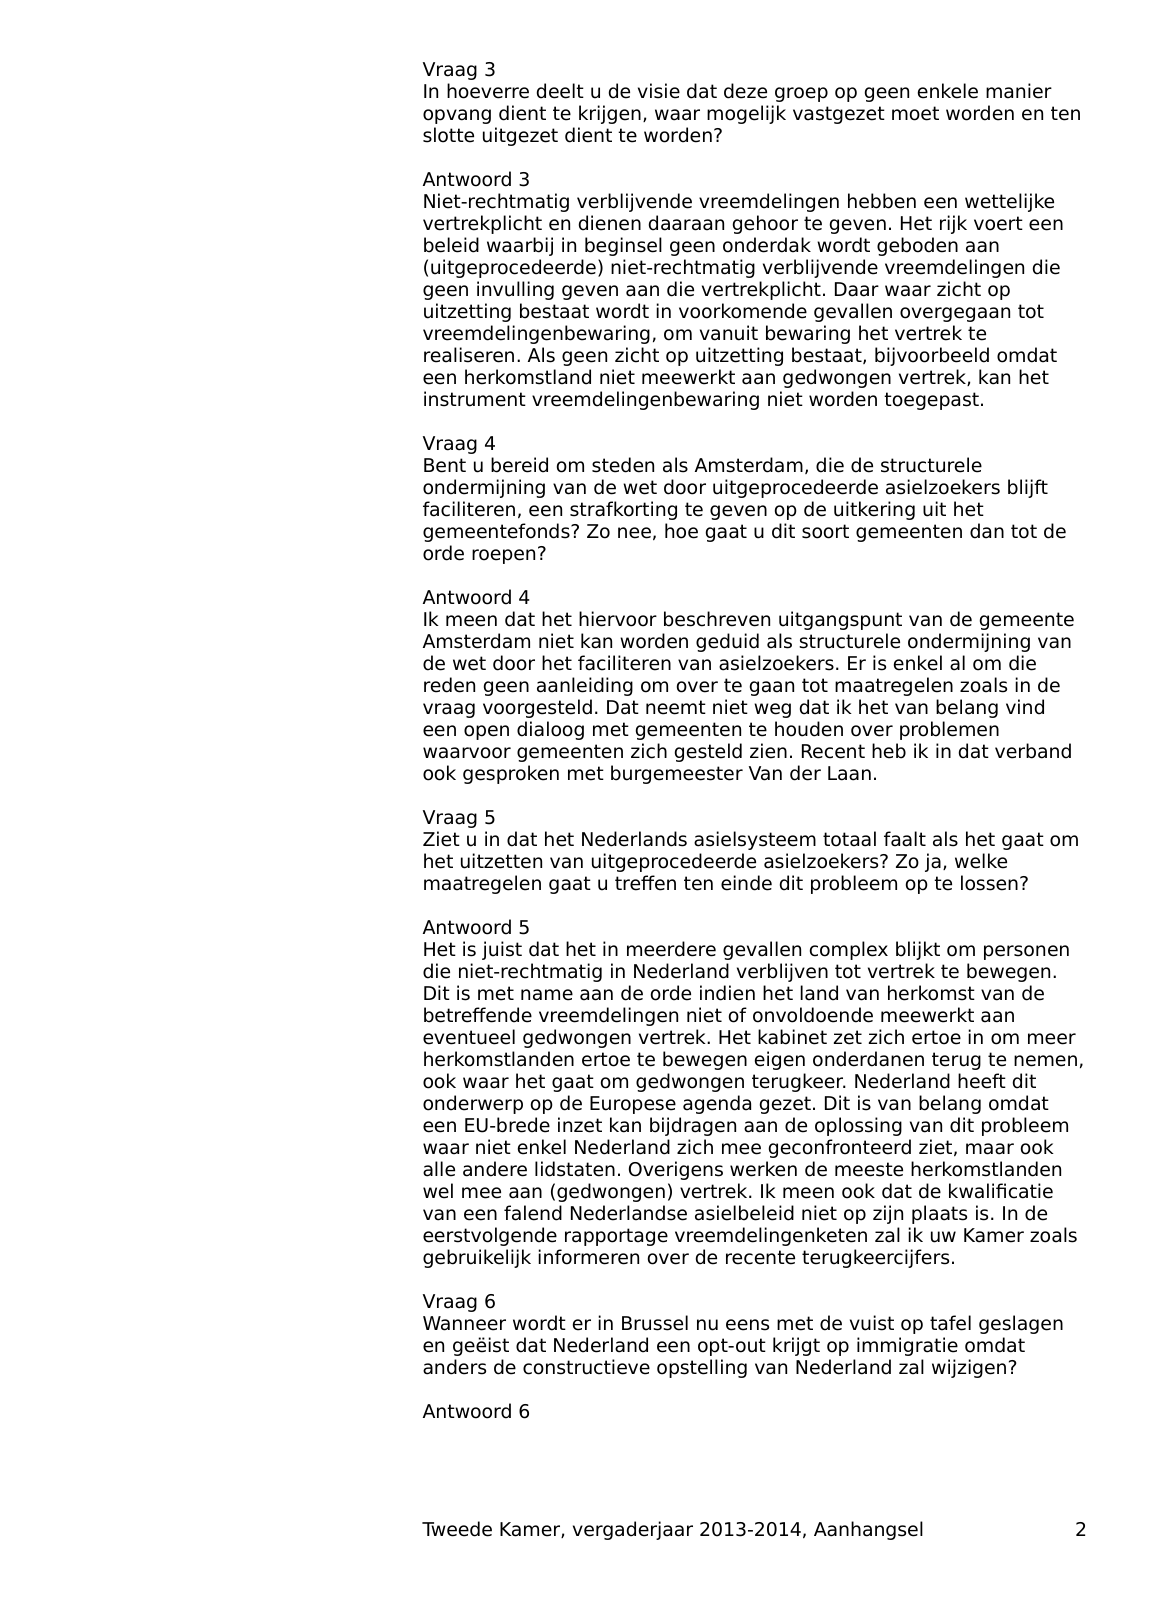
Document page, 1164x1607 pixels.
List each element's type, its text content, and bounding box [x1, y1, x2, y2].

text Ziet u in dat het Nederlands asielsysteem totaal faalt als het gaat om het uitzetten van uitgeprocedeerde asielzoekers? Zo ja, welke maatregelen gaat u treffen ten einde dit probleem op te lossen? [422, 829, 1087, 895]
text Antwoord 3 [422, 169, 1087, 191]
text Vraag 4 [422, 433, 1087, 455]
text Niet-rechtmatig verblijvende vreemdelingen hebben een wettelijke vertrekplicht en dienen daaraan gehoor te geven. Het rijk voert een beleid waarbij in beginsel geen onderdak wordt geboden aan (uitgeprocedeerde) niet-rechtmatig verblijvende vreemdelingen die geen invulling geven aan die vertrekplicht. Daar waar zicht op uitzetting bestaat wordt in voorkomende gevallen overgegaan tot vreemdelingenbewaring, om vanuit bewaring het vertrek te realiseren. Als geen zicht op uitzetting bestaat, bijvoorbeeld omdat een herkomstland niet meewerkt aan gedwongen vertrek, kan het instrument vreemdelingenbewaring niet worden toegepast. [422, 191, 1087, 411]
text Antwoord 4 [422, 587, 1087, 609]
text Vraag 5 [422, 807, 1087, 829]
text Bent u bereid om steden als Amsterdam, die de structurele ondermijning van de wet door uitgeprocedeerde asielzoekers blijft faciliteren, een strafkorting te geven op de uitkering uit het gemeentefonds? Zo nee, hoe gaat u dit soort gemeenten dan tot de orde roepen? [422, 455, 1087, 565]
text Wanneer wordt er in Brussel nu eens met de vuist op tafel geslagen en geëist dat Nederland een opt-out krijgt op immigratie omdat anders de constructieve opstelling van Nederland zal wijzigen? [422, 1313, 1087, 1379]
text Antwoord 6 [422, 1401, 1087, 1423]
text In hoeverre deelt u de visie dat deze groep op geen enkele manier opvang dient te krijgen, waar mogelijk vastgezet moet worden en ten slotte uitgezet dient te worden? [422, 81, 1087, 147]
text Ik meen dat het hiervoor beschreven uitgangspunt van de gemeente Amsterdam niet kan worden geduid als structurele ondermijning van de wet door het faciliteren van asielzoekers. Er is enkel al om die reden geen aanleiding om over te gaan tot maatregelen zoals in de vraag voorgesteld. Dat neemt niet weg dat ik het van belang vind een open dialoog met gemeenten te houden over problemen waarvoor gemeenten zich gesteld zien. Recent heb ik in dat verband ook gesproken met burgemeester Van der Laan. [422, 609, 1087, 785]
text Vraag 6 [422, 1291, 1087, 1313]
text Vraag 3 [422, 59, 1087, 81]
text Het is juist dat het in meerdere gevallen complex blijkt om personen die niet-rechtmatig in Nederland verblijven tot vertrek te bewegen. Dit is met name aan de orde indien het land van herkomst van de betreffende vreemdelingen niet of onvoldoende meewerkt aan eventueel gedwongen vertrek. Het kabinet zet zich ertoe in om meer herkomstlanden ertoe te bewegen eigen onderdanen terug te nemen, ook waar het gaat om gedwongen terugkeer. Nederland heeft dit onderwerp op de Europese agenda gezet. Dit is van belang omdat een EU-brede inzet kan bijdragen aan de oplossing van dit probleem waar niet enkel Nederland zich mee geconfronteerd ziet, maar ook alle andere lidstaten. Overigens werken de meeste herkomstlanden wel mee aan (gedwongen) vertrek. Ik meen ook dat de kwalificatie van een falend Nederlandse asielbeleid niet op zijn plaats is. In de eerstvolgende rapportage vreemdelingenketen zal ik uw Kamer zoals gebruikelijk informeren over de recente terugkeercijfers. [422, 939, 1087, 1269]
text Antwoord 5 [422, 917, 1087, 939]
